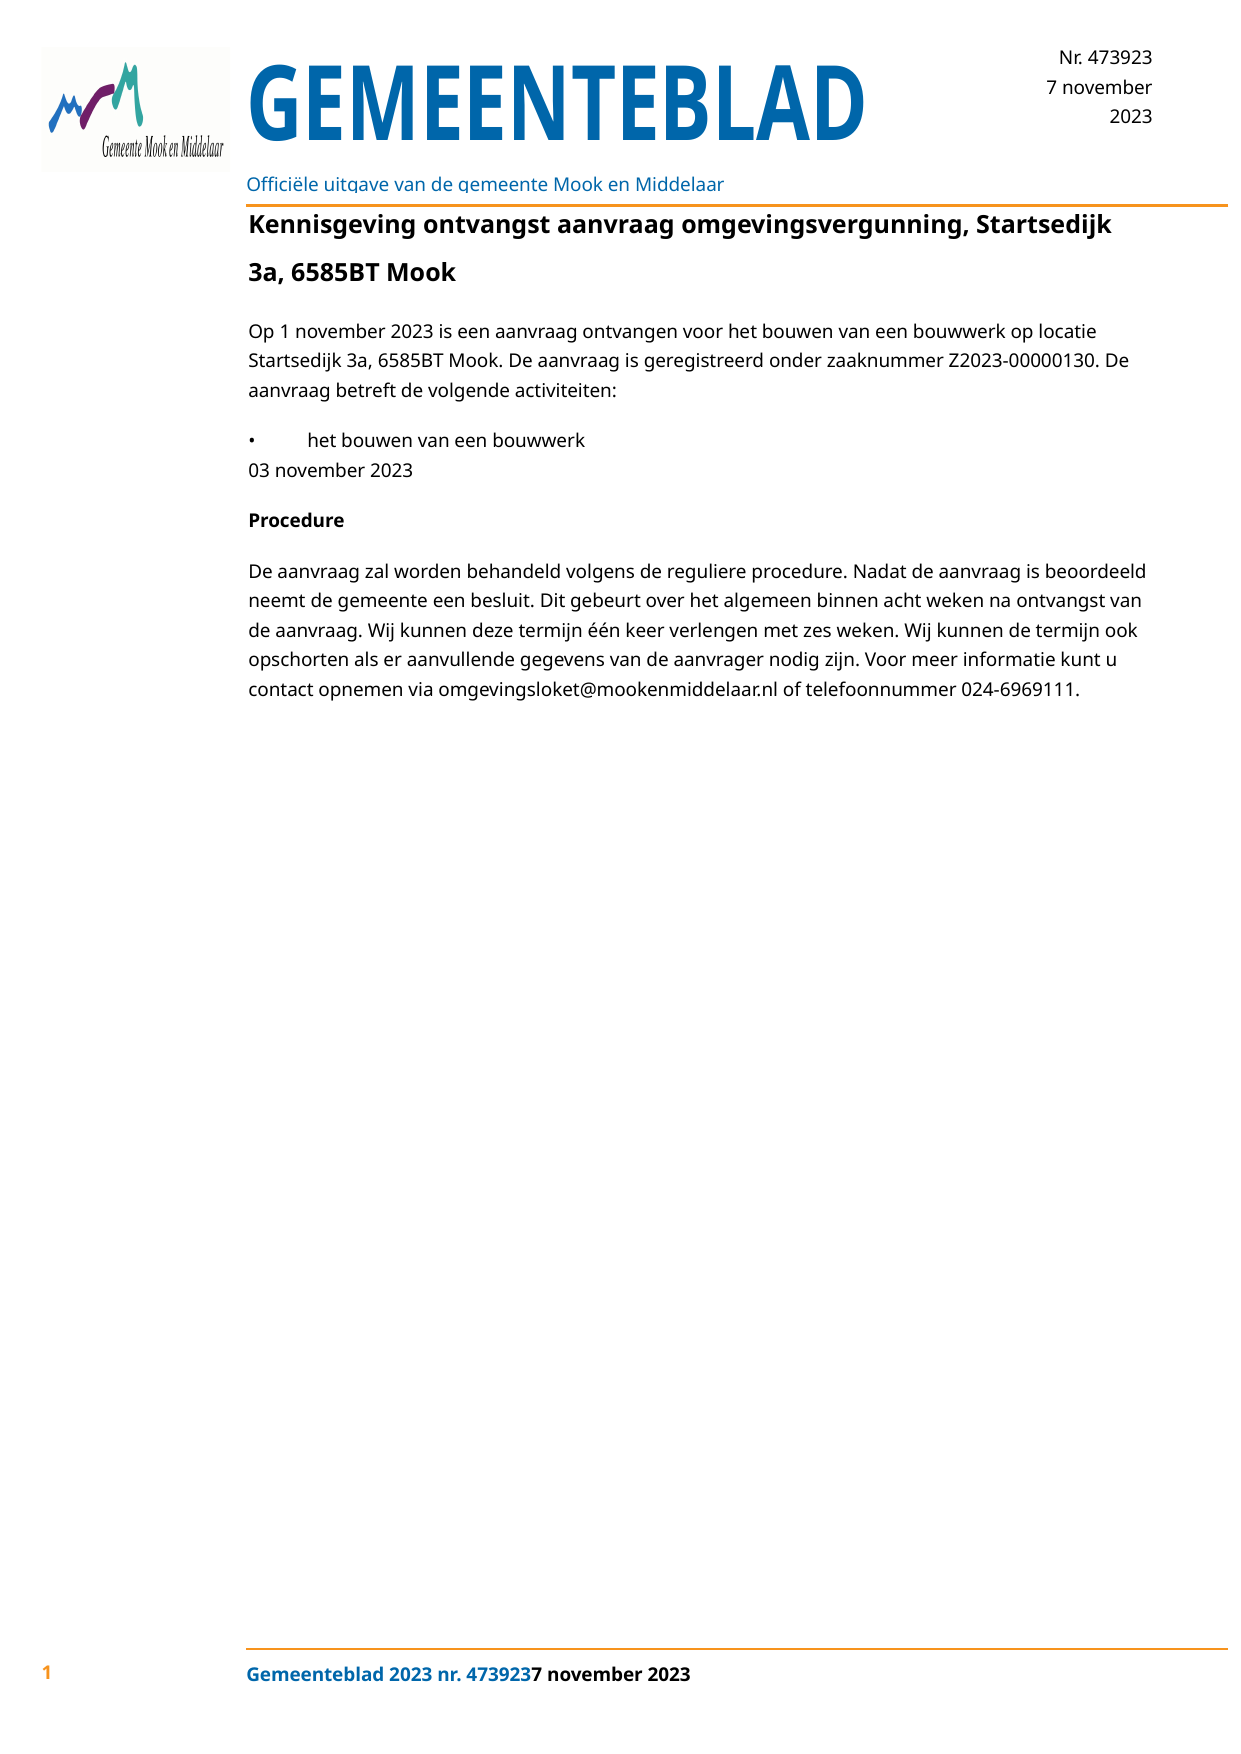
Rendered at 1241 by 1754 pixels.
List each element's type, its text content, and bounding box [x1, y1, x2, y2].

text 03 november 2023 [248, 457, 1152, 483]
text Op 1 november 2023 is een aanvraag ontvangen voor het bouwen van een bouwwerk op locatie Startsedijk 3a, 6585BT Mook. De aanvraag is geregistreerd onder zaaknummer Z2023-00000130. De aanvraag betreft de volgende activiteiten: [248, 318, 1152, 403]
picture [41, 47, 231, 172]
list het bouwen van een bouwwerk [248, 427, 1152, 453]
text Procedure [248, 507, 1152, 533]
text De aanvraag zal worden behandeld volgens de reguliere procedure. Nadat de aanvraag is beoordeeld neemt de gemeente een besluit. Dit gebeurt over het algemeen binnen acht weken na ontvangst van de aanvraag. Wij kunnen deze termijn één keer verlengen met zes weken. Wij kunnen de termijn ook opschorten als er aanvullende gegevens van de aanvrager nodig zijn. Voor meer informatie kunt u contact opnemen via omgevingsloket@mookenmiddelaar.nl of telefoonnummer 024-6969111. [248, 558, 1152, 702]
text Kennisgeving ontvangst aanvraag omgevingsvergunning, Startsedijk 3a, 6585BT Mook [248, 207, 1152, 288]
